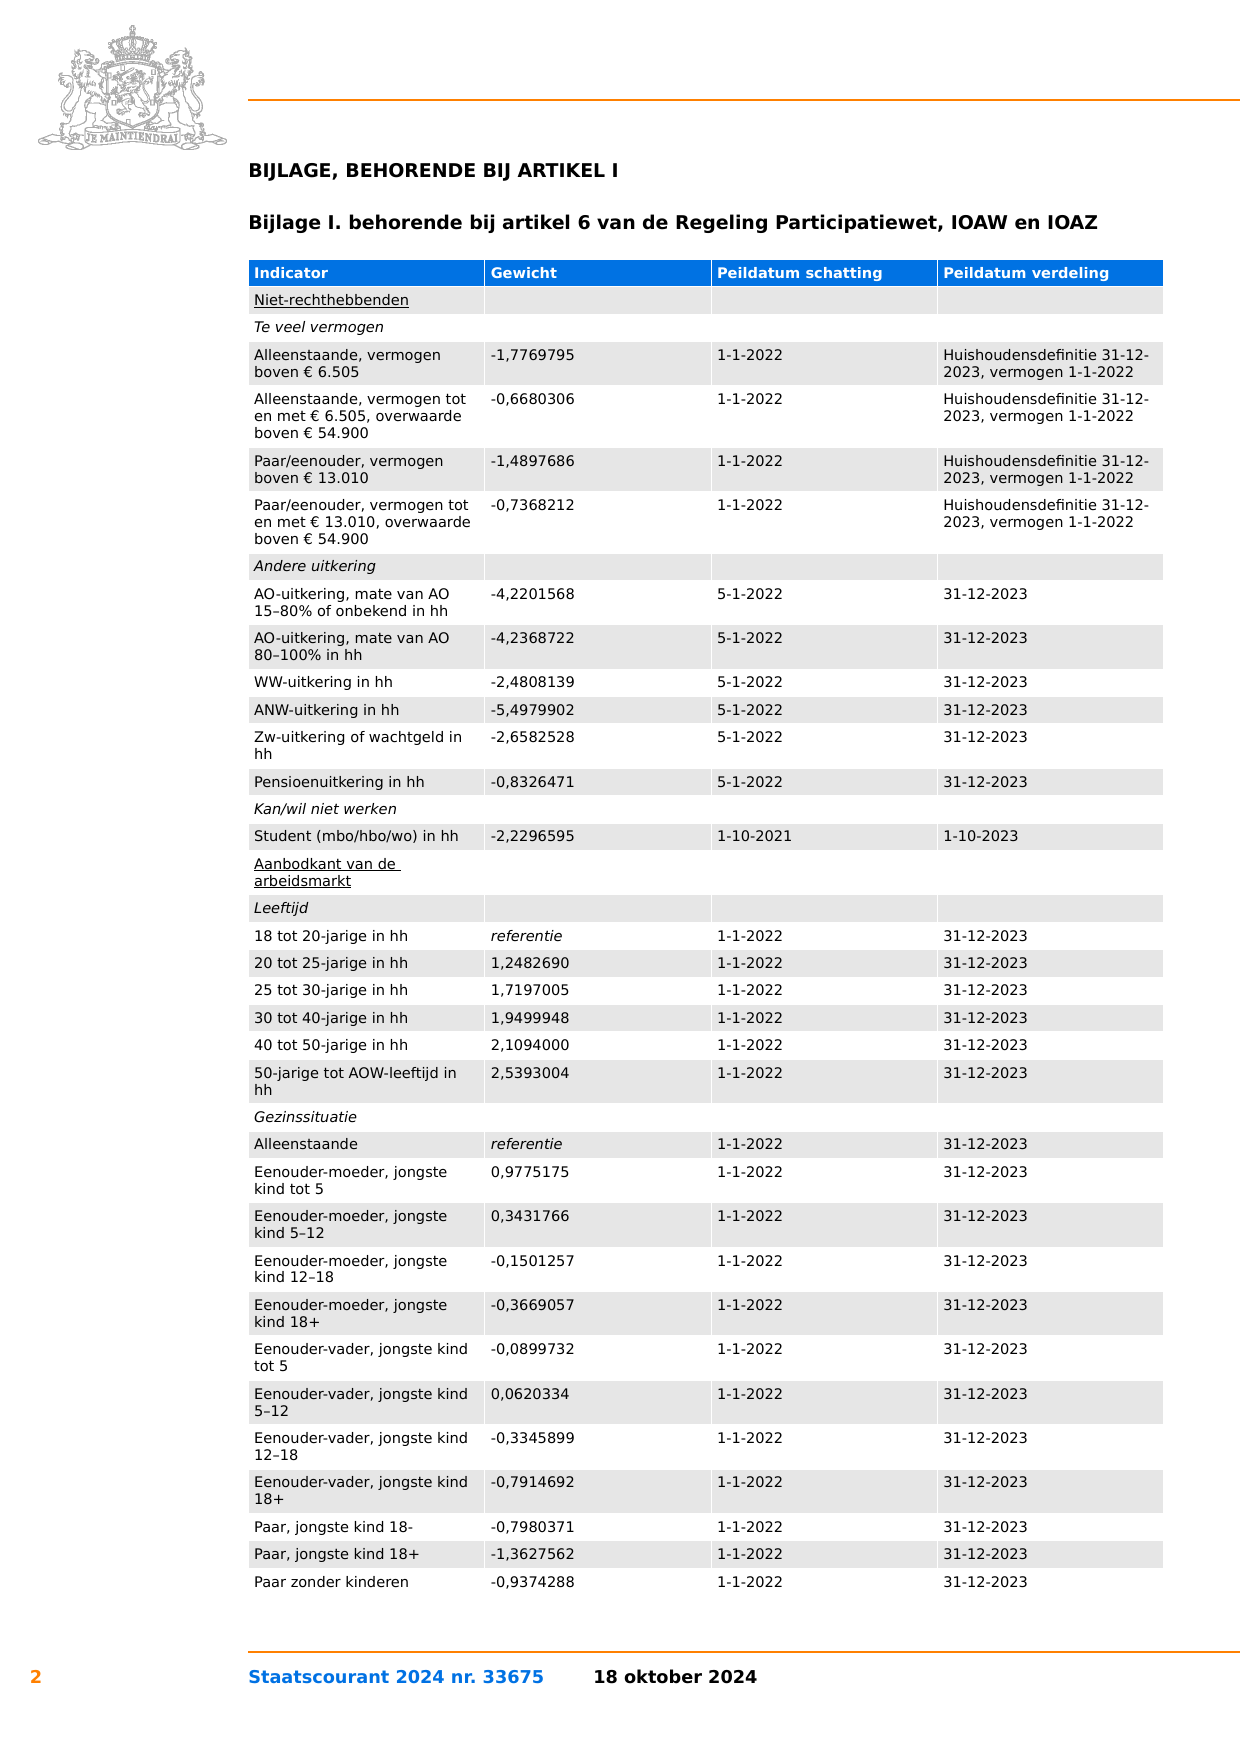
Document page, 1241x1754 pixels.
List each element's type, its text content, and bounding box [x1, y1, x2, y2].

table_cell -0,9374288 [485, 1569, 711, 1595]
table_cell 31-12-2023 [938, 670, 1163, 696]
table_cell 1-1-2022 [712, 386, 937, 447]
table_cell ANW-uitkering in hh [249, 697, 484, 723]
table_cell WW-uitkering in hh [249, 670, 484, 696]
table_cell 31-12-2023 [938, 769, 1163, 795]
table_cell AO-uitkering, mate van AO 15–80% of onbekend in hh [249, 581, 484, 624]
table_cell 1-1-2022 [712, 1005, 937, 1031]
table_cell 1-1-2022 [712, 1033, 937, 1059]
table_cell 31-12-2023 [938, 1381, 1163, 1424]
table_cell [485, 287, 711, 314]
table_cell Paar zonder kinderen [249, 1569, 484, 1595]
table_cell [938, 554, 1163, 580]
table_cell Huishoudensdefinitie 31-12-2023, vermogen 1-1-2022 [938, 386, 1163, 447]
subtitle BIJLAGE, BEHORENDE BIJ ARTIKEL I [248, 160, 1163, 182]
table_cell -1,3627562 [485, 1541, 711, 1568]
table_cell 50-jarige tot AOW-leeftijd in hh [249, 1060, 484, 1103]
table_cell 5-1-2022 [712, 625, 937, 669]
table_cell 1-1-2022 [712, 1569, 937, 1595]
table_cell Eenouder-vader, jongste kind tot 5 [249, 1336, 484, 1380]
table_cell 1-10-2021 [712, 824, 937, 850]
table_cell -0,6680306 [485, 386, 711, 447]
table_cell Paar/eenouder, vermogen boven € 13.010 [249, 448, 484, 491]
table_cell -4,2368722 [485, 625, 711, 669]
table_cell [938, 895, 1163, 922]
table_cell AO-uitkering, mate van AO 80–100% in hh [249, 625, 484, 669]
table_cell -0,8326471 [485, 769, 711, 795]
table_cell Andere uitkering [249, 554, 484, 580]
table_cell Huishoudensdefinitie 31-12-2023, vermogen 1-1-2022 [938, 342, 1163, 385]
table_cell -2,2296595 [485, 824, 711, 850]
table_cell Huishoudensdefinitie 31-12-2023, vermogen 1-1-2022 [938, 448, 1163, 491]
table_cell 1,2482690 [485, 950, 711, 977]
table_cell 31-12-2023 [938, 1060, 1163, 1103]
table_cell 1-1-2022 [712, 1159, 937, 1202]
table_cell 31-12-2023 [938, 950, 1163, 977]
table_cell [712, 315, 937, 341]
table_cell 5-1-2022 [712, 581, 937, 624]
table_cell 31-12-2023 [938, 1425, 1163, 1468]
table_cell 31-12-2023 [938, 625, 1163, 669]
table_cell 31-12-2023 [938, 697, 1163, 723]
table_cell [485, 895, 711, 922]
table_cell -0,0899732 [485, 1336, 711, 1380]
table_cell Student (mbo/hbo/wo) in hh [249, 824, 484, 850]
table_cell -4,2201568 [485, 581, 711, 624]
picture [38, 25, 227, 150]
subtitle Bijlage I. behorende bij artikel 6 van de Regeling Participatiewet, IOAW en IOAZ [248, 212, 1163, 234]
table_header Peildatum verdeling [938, 260, 1163, 286]
table_cell Gezinssituatie [249, 1104, 484, 1131]
table_cell -2,6582528 [485, 725, 711, 768]
table_cell 2,5393004 [485, 1060, 711, 1103]
table_cell 1-1-2022 [712, 492, 937, 552]
table_cell 31-12-2023 [938, 1005, 1163, 1031]
table_cell 1-1-2022 [712, 978, 937, 1004]
table_cell 1-1-2022 [712, 1060, 937, 1103]
table_cell 31-12-2023 [938, 1514, 1163, 1540]
table_cell 1,7197005 [485, 978, 711, 1004]
table_cell -0,7980371 [485, 1514, 711, 1540]
table_cell Eenouder-moeder, jongste kind 18+ [249, 1292, 484, 1335]
table_cell 1-1-2022 [712, 1248, 937, 1291]
table_cell Te veel vermogen [249, 315, 484, 341]
table_cell Alleenstaande, vermogen boven € 6.505 [249, 342, 484, 385]
table_cell 31-12-2023 [938, 978, 1163, 1004]
table_cell Leeftijd [249, 895, 484, 922]
table_cell referentie [485, 1132, 711, 1158]
table_header Gewicht [485, 260, 711, 286]
table_cell 31-12-2023 [938, 1159, 1163, 1202]
table_cell [712, 895, 937, 922]
table_cell 1-10-2023 [938, 824, 1163, 850]
table_cell -1,7769795 [485, 342, 711, 385]
table_cell -0,7914692 [485, 1470, 711, 1513]
table_cell 20 tot 25-jarige in hh [249, 950, 484, 977]
table_cell 1,9499948 [485, 1005, 711, 1031]
table_cell 31-12-2023 [938, 1336, 1163, 1380]
table_cell -0,1501257 [485, 1248, 711, 1291]
table_cell Huishoudensdefinitie 31-12-2023, vermogen 1-1-2022 [938, 492, 1163, 552]
table_cell [712, 851, 937, 894]
table_cell 5-1-2022 [712, 697, 937, 723]
table_cell [938, 851, 1163, 894]
table_cell [485, 315, 711, 341]
table_cell 5-1-2022 [712, 670, 937, 696]
table_cell [712, 1104, 937, 1131]
table_cell [712, 796, 937, 823]
table_cell 1-1-2022 [712, 950, 937, 977]
table_cell 31-12-2023 [938, 1132, 1163, 1158]
table_cell -5,4979902 [485, 697, 711, 723]
table_cell Zw-uitkering of wachtgeld in hh [249, 725, 484, 768]
table_cell 5-1-2022 [712, 769, 937, 795]
table_cell [712, 554, 937, 580]
table_cell 25 tot 30-jarige in hh [249, 978, 484, 1004]
table_cell 31-12-2023 [938, 581, 1163, 624]
table_cell 1-1-2022 [712, 1514, 937, 1540]
table_cell 31-12-2023 [938, 1033, 1163, 1059]
table_cell 31-12-2023 [938, 1203, 1163, 1247]
table_cell referentie [485, 923, 711, 949]
table_cell Niet-rechthebbenden [249, 287, 484, 314]
table_cell 1-1-2022 [712, 1470, 937, 1513]
table_cell 1-1-2022 [712, 448, 937, 491]
table_cell 1-1-2022 [712, 923, 937, 949]
table_cell -1,4897686 [485, 448, 711, 491]
table_cell 1-1-2022 [712, 1132, 937, 1158]
table_cell Eenouder-vader, jongste kind 18+ [249, 1470, 484, 1513]
table_cell 31-12-2023 [938, 1541, 1163, 1568]
table_cell Eenouder-moeder, jongste kind tot 5 [249, 1159, 484, 1202]
table_cell [485, 851, 711, 894]
table_cell 18 tot 20-jarige in hh [249, 923, 484, 949]
table_cell Eenouder-vader, jongste kind 5–12 [249, 1381, 484, 1424]
table_cell 1-1-2022 [712, 1292, 937, 1335]
table_cell -0,7368212 [485, 492, 711, 552]
table_cell Alleenstaande, vermogen tot en met € 6.505, overwaarde boven € 54.900 [249, 386, 484, 447]
table_cell 1-1-2022 [712, 1203, 937, 1247]
table_cell 40 tot 50-jarige in hh [249, 1033, 484, 1059]
table_cell 31-12-2023 [938, 923, 1163, 949]
table_header Indicator [249, 260, 484, 286]
table_cell 31-12-2023 [938, 1292, 1163, 1335]
table_cell [485, 554, 711, 580]
table_cell 1-1-2022 [712, 1425, 937, 1468]
table_cell 31-12-2023 [938, 1248, 1163, 1291]
table_cell Paar, jongste kind 18+ [249, 1541, 484, 1568]
table_cell [485, 1104, 711, 1131]
table_cell Eenouder-moeder, jongste kind 12–18 [249, 1248, 484, 1291]
table_cell [485, 796, 711, 823]
table_header Peildatum schatting [712, 260, 937, 286]
table_cell 1-1-2022 [712, 1381, 937, 1424]
table_cell [938, 1104, 1163, 1131]
table_cell Paar, jongste kind 18- [249, 1514, 484, 1540]
table_cell Eenouder-moeder, jongste kind 5–12 [249, 1203, 484, 1247]
table_cell -2,4808139 [485, 670, 711, 696]
table_cell 0,0620334 [485, 1381, 711, 1424]
table_cell 1-1-2022 [712, 1336, 937, 1380]
table_cell 31-12-2023 [938, 725, 1163, 768]
table_cell Pensioenuitkering in hh [249, 769, 484, 795]
table_cell Alleenstaande [249, 1132, 484, 1158]
table_cell 5-1-2022 [712, 725, 937, 768]
table_cell -0,3345899 [485, 1425, 711, 1468]
table_cell [938, 287, 1163, 314]
table_cell Paar/eenouder, vermogen tot en met € 13.010, overwaarde boven € 54.900 [249, 492, 484, 552]
table_cell 31-12-2023 [938, 1470, 1163, 1513]
table_cell 2,1094000 [485, 1033, 711, 1059]
table_cell [938, 315, 1163, 341]
table_cell -0,3669057 [485, 1292, 711, 1335]
table_cell 1-1-2022 [712, 342, 937, 385]
table_cell [938, 796, 1163, 823]
table_cell 0,3431766 [485, 1203, 711, 1247]
table_cell 0,9775175 [485, 1159, 711, 1202]
table_cell Kan/wil niet werken [249, 796, 484, 823]
table_cell 31-12-2023 [938, 1569, 1163, 1595]
table_cell [712, 287, 937, 314]
table_cell Aanbodkant van de arbeidsmarkt [249, 851, 484, 894]
table_cell 30 tot 40-jarige in hh [249, 1005, 484, 1031]
table_cell 1-1-2022 [712, 1541, 937, 1568]
table_cell Eenouder-vader, jongste kind 12–18 [249, 1425, 484, 1468]
